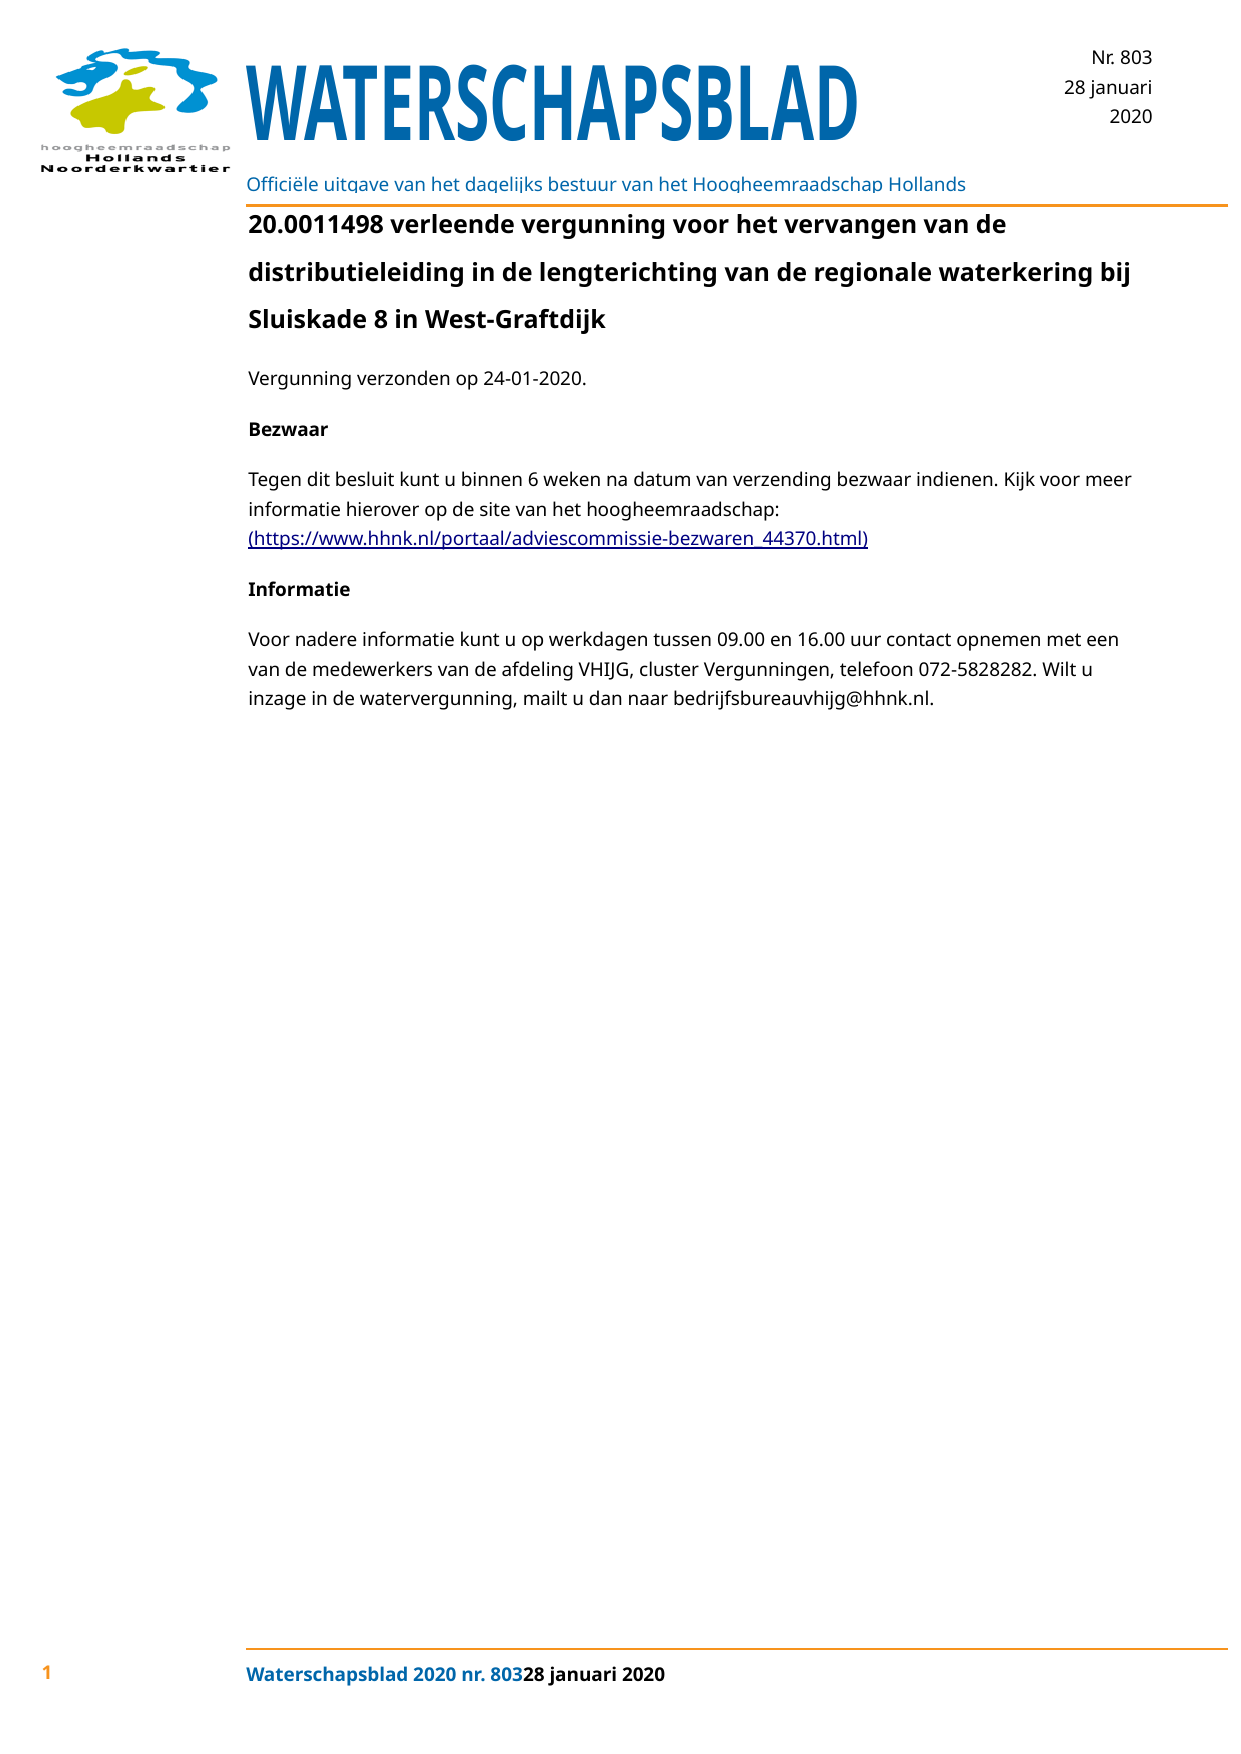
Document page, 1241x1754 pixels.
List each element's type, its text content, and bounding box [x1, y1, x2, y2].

text Voor nadere informatie kunt u op werkdagen tussen 09.00 en 16.00 uur contact opnemen met een van de medewerkers van de afdeling VHIJG, cluster Vergunningen, telefoon 072-5828282. Wilt u inzage in de watervergunning, mailt u dan naar bedrijfsbureauvhijg@hhnk.nl. [248, 626, 1152, 711]
text 20.0011498 verleende vergunning voor het vervangen van de distributieleiding in de lengterichting van de regionale waterkering bij Sluiskade 8 in West-Graftdijk [248, 207, 1152, 336]
picture [41, 47, 231, 172]
text Informatie [248, 576, 1152, 602]
text Tegen dit besluit kunt u binnen 6 weken na datum van verzending bezwaar indienen. Kijk voor meer informatie hierover op de site van het hoogheemraadschap: (https://www.hhnk.nl/portaal/adviescommissie-bezwaren_44370.html) [248, 466, 1152, 551]
text Bezwaar [248, 416, 1152, 442]
text Vergunning verzonden op 24-01-2020. [248, 366, 1152, 391]
